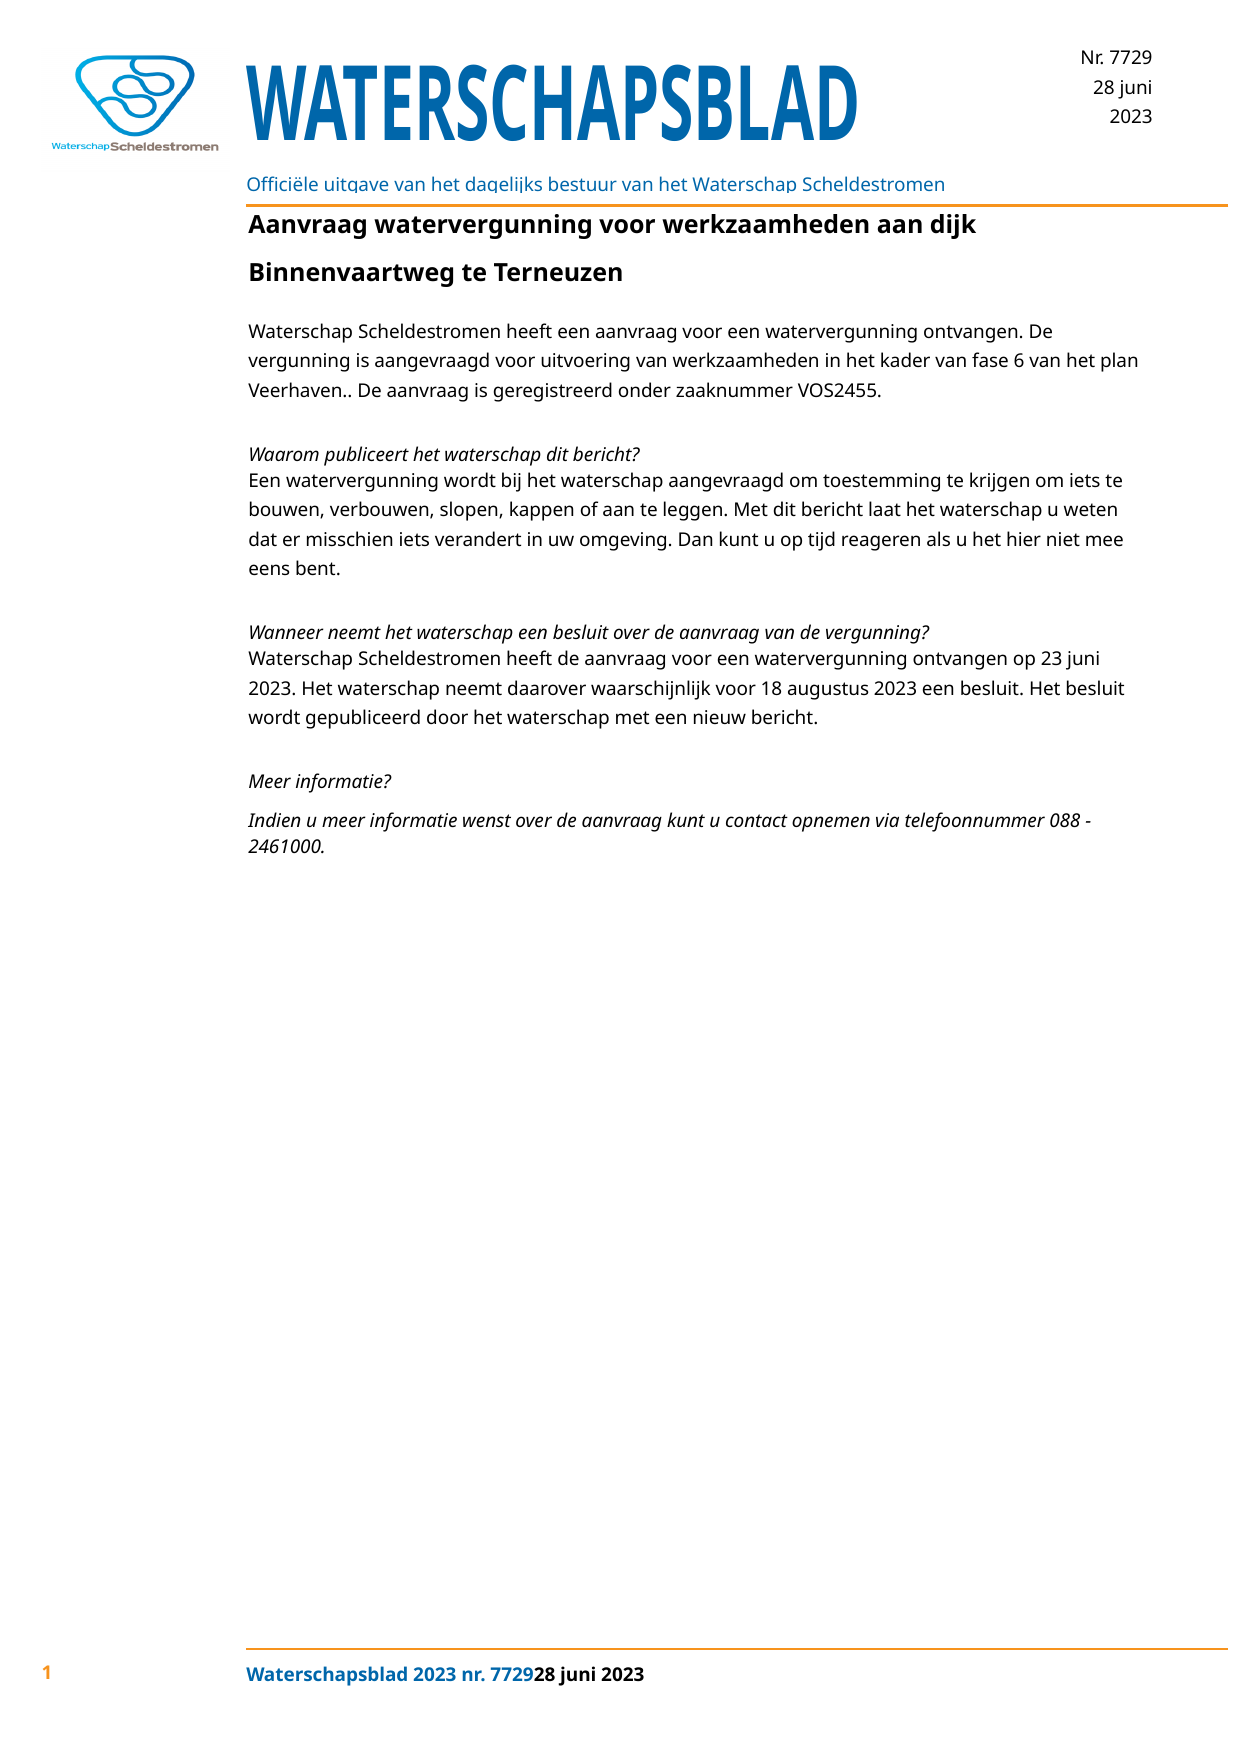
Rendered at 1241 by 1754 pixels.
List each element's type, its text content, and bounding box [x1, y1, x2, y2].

text Wanneer neemt het waterschap een besluit over de aanvraag van de vergunning? [248, 619, 1152, 645]
text Waarom publiceert het waterschap dit bericht? [248, 441, 1152, 467]
text Indien u meer informatie wenst over de aanvraag kunt u contact opnemen via telefoonnummer 088 - 2461000. [248, 808, 1152, 859]
picture [41, 47, 231, 172]
text Een watervergunning wordt bij het waterschap aangevraagd om toestemming te krijgen om iets te bouwen, verbouwen, slopen, kappen of aan te leggen. Met dit bericht laat het waterschap u weten dat er misschien iets verandert in uw omgeving. Dan kunt u op tijd reageren als u het hier niet mee eens bent. [248, 467, 1152, 581]
text Waterschap Scheldestromen heeft een aanvraag voor een watervergunning ontvangen. De vergunning is aangevraagd voor uitvoering van werkzaamheden in het kader van fase 6 van het plan Veerhaven.. De aanvraag is geregistreerd onder zaaknummer VOS2455. [248, 318, 1152, 403]
text Meer informatie? [248, 768, 1152, 794]
text Aanvraag watervergunning voor werkzaamheden aan dijk Binnenvaartweg te Terneuzen [248, 207, 1152, 288]
text Waterschap Scheldestromen heeft de aanvraag voor een watervergunning ontvangen op 23 juni 2023. Het waterschap neemt daarover waarschijnlijk voor 18 augustus 2023 een besluit. Het besluit wordt gepubliceerd door het waterschap met een nieuw bericht. [248, 645, 1152, 730]
